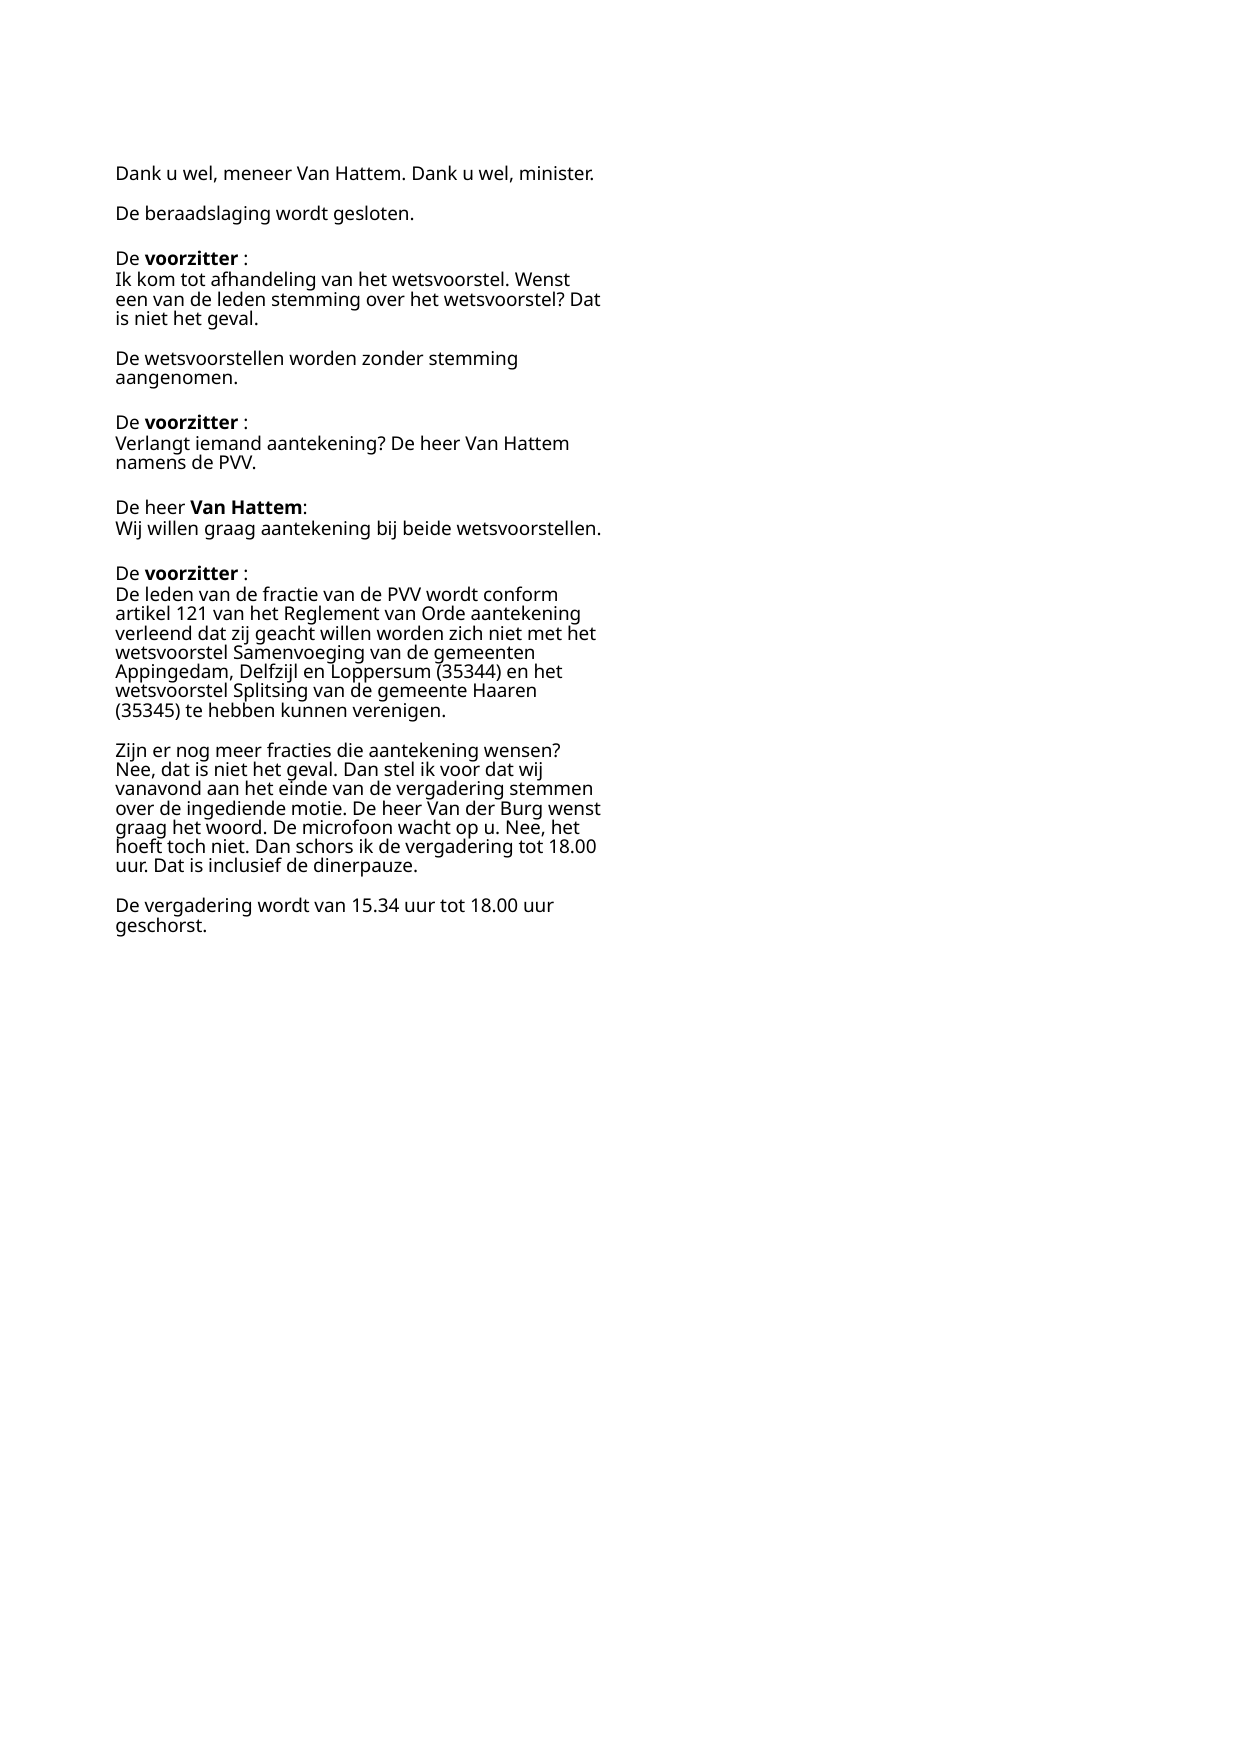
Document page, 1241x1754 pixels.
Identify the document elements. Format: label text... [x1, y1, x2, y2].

text Wij willen graag aantekening bij beide wetsvoorstellen. [115, 520, 605, 539]
text Zijn er nog meer fracties die aantekening wensen? Nee, dat is niet het geval. Dan stel ik voor dat wij vanavond aan het einde van de vergadering stemmen over de ingediende motie. De heer Van der Burg wenst graag het woord. De microfoon wacht op u. Nee, het hoeft toch niet. Dan schors ik de vergadering tot 18.00 uur. Dat is inclusief de dinerpauze. [115, 742, 605, 877]
text De heer Van Hattem: [115, 494, 605, 520]
text Dank u wel, meneer Van Hattem. Dank u wel, minister. [115, 165, 605, 184]
text De voorzitter : [115, 560, 605, 586]
text De leden van de fractie van de PVV wordt conform artikel 121 van het Reglement van Orde aantekening verleend dat zij geacht willen worden zich niet met het wetsvoorstel Samenvoeging van de gemeenten Appingedam, Delfzijl en Loppersum (35344) en het wetsvoorstel Splitsing van de gemeente Haaren (35345) te hebben kunnen verenigen. [115, 586, 605, 721]
text Ik kom tot afhandeling van het wetsvoorstel. Wenst een van de leden stemming over het wetsvoorstel? Dat is niet het geval. [115, 271, 605, 329]
text De voorzitter : [115, 409, 605, 435]
text De voorzitter : [115, 246, 605, 271]
text De vergadering wordt van 15.34 uur tot 18.00 uur geschorst. [115, 897, 605, 936]
text Verlangt iemand aantekening? De heer Van Hattem namens de PVV. [115, 435, 605, 473]
text De wetsvoorstellen worden zonder stemming aangenomen. [115, 350, 605, 388]
text De beraadslaging wordt gesloten. [115, 205, 605, 225]
